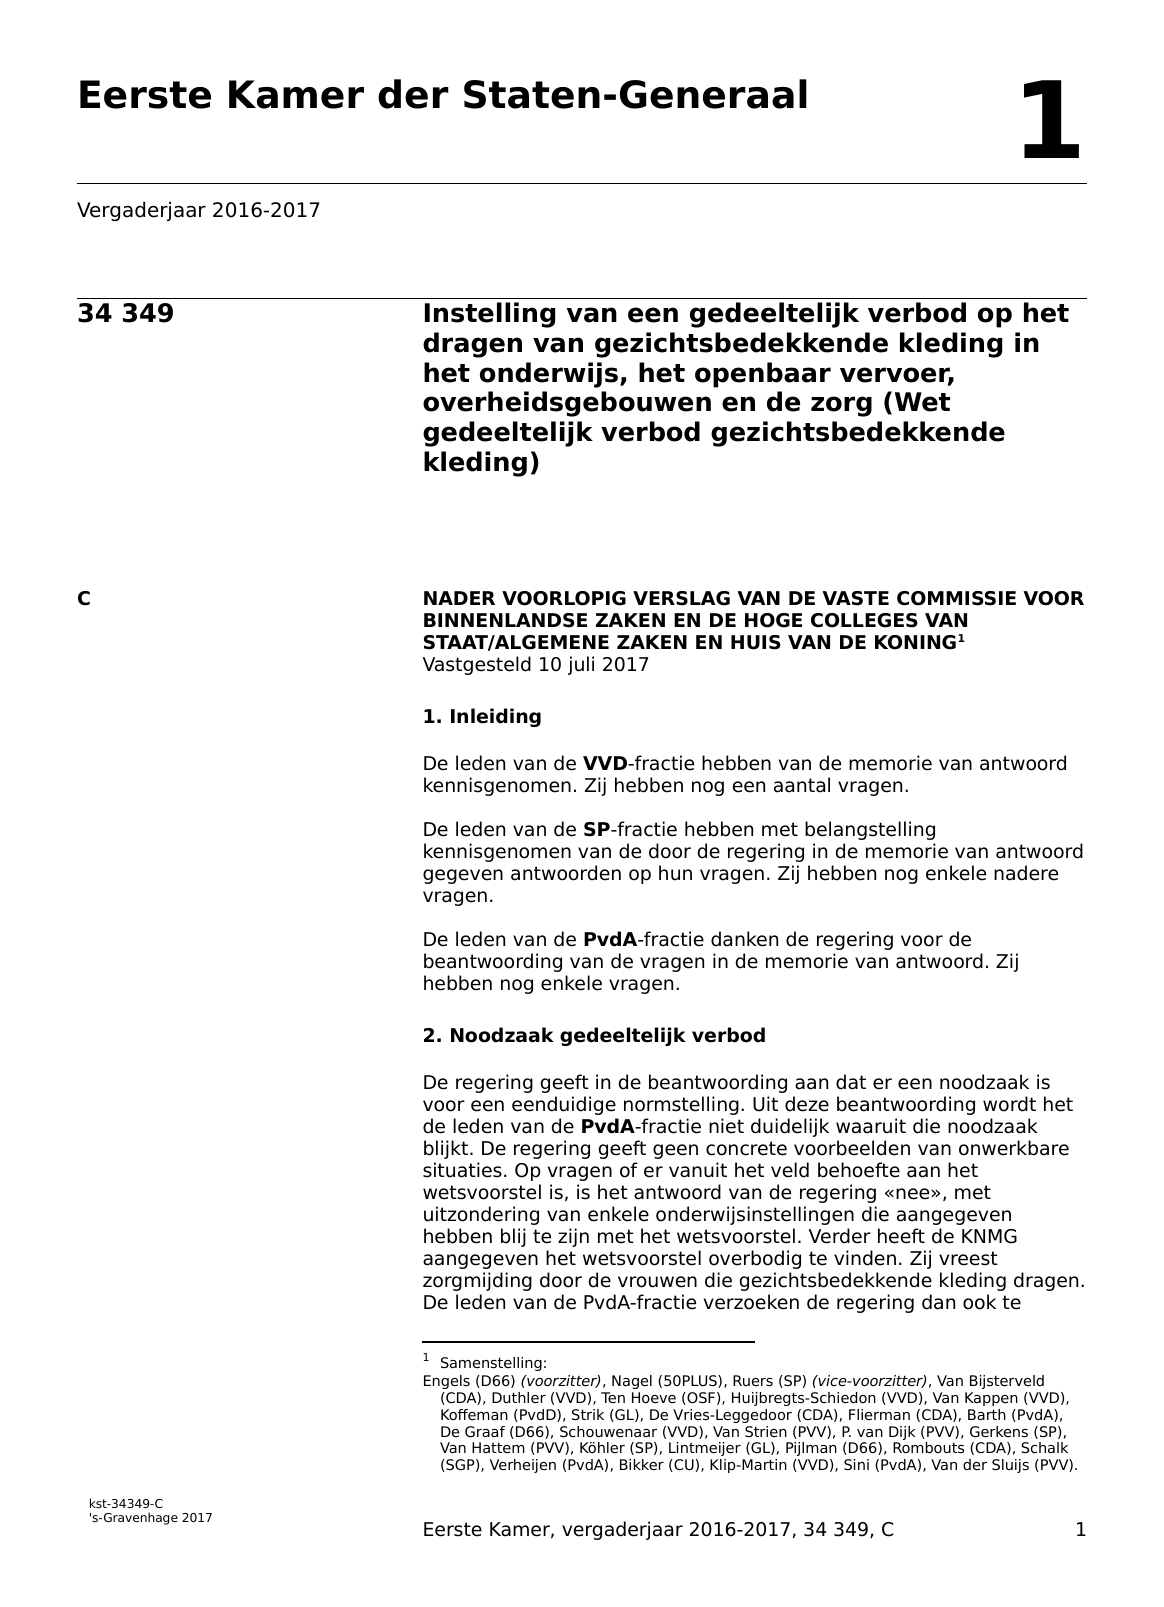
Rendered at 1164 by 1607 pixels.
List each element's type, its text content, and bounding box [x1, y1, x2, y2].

table_header 1 [886, 59, 1087, 183]
text De leden van de PvdA-fractie danken de regering voor de beantwoording van de vragen in de memorie van antwoord. Zij hebben nog enkele vragen. [422, 929, 1087, 995]
text De regering geeft in de beantwoording aan dat er een noodzaak is voor een eenduidige normstelling. Uit deze beantwoording wordt het de leden van de PvdA-fractie niet duidelijk waaruit die noodzaak blijkt. De regering geeft geen concrete voorbeelden van onwerkbare situaties. Op vragen of er vanuit het veld behoefte aan het wetsvoorstel is, is het antwoord van de regering «nee», met uitzondering van enkele onderwijsinstellingen die aangegeven hebben blij te zijn met het wetsvoorstel. Verder heeft de KNMG aangegeven het wetsvoorstel overbodig te vinden. Zij vreest zorgmijding door de vrouwen die gezichtsbedekkende kleding dragen. De leden van de PvdA-fractie verzoeken de regering dan ook te [422, 1072, 1087, 1314]
table_cell Vergaderjaar 2016-2017 [77, 184, 1087, 298]
subtitle 1. Inleiding [422, 706, 1087, 728]
text 's-Gravenhage 2017 [88, 1511, 323, 1525]
text De leden van de VVD-fractie hebben van de memorie van antwoord kennisgenomen. Zij hebben nog een aantal vragen. [422, 753, 1087, 797]
text Samenstelling: [422, 1351, 1087, 1373]
text Vastgesteld 10 juli 2017 [422, 654, 1087, 676]
text Engels (D66) (voorzitter), Nagel (50PLUS), Ruers (SP) (vice-voorzitter), Van Bijsterveld (CDA), Duthler (VVD), Ten Hoeve (OSF), Huijbregts-Schiedon (VVD), Van Kappen (VVD), Koffeman (PvdD), Strik (GL), De Vries-Leggedoor (CDA), Flierman (CDA), Barth (PvdA), De Graaf (D66), Schouwenaar (VVD), Van Strien (PVV), P. van Dijk (PVV), Gerkens (SP), Van Hattem (PVV), Köhler (SP), Lintmeijer (GL), Pijlman (D66), Rombouts (CDA), Schalk (SGP), Verheijen (PvdA), Bikker (CU), Klip-Martin (VVD), Sini (PvdA), Van der Sluijs (PVV). [422, 1373, 1087, 1474]
table_header Eerste Kamer der Staten-Generaal [77, 59, 886, 183]
text kst-34349-C [88, 1497, 323, 1511]
subtitle 2. Noodzaak gedeeltelijk verbod [422, 1025, 1087, 1047]
subtitle 34 349 Instelling van een gedeeltelijk verbod op het dragen van gezichtsbedekkende kleding in het onderwijs, het openbaar vervoer, overheidsgebouwen en de zorg (Wet gedeeltelijk verbod gezichtsbedekkende kleding) [77, 299, 1087, 477]
text De leden van de SP-fractie hebben met belangstelling kennisgenomen van de door de regering in de memorie van antwoord gegeven antwoorden op hun vragen. Zij hebben nog enkele nadere vragen. [422, 819, 1087, 907]
subtitle C NADER VOORLOPIG VERSLAG VAN DE VASTE COMMISSIE VOOR BINNENLANDSE ZAKEN EN DE HOGE COLLEGES VAN STAAT/ALGEMENE ZAKEN EN HUIS VAN DE KONING [77, 588, 1087, 654]
